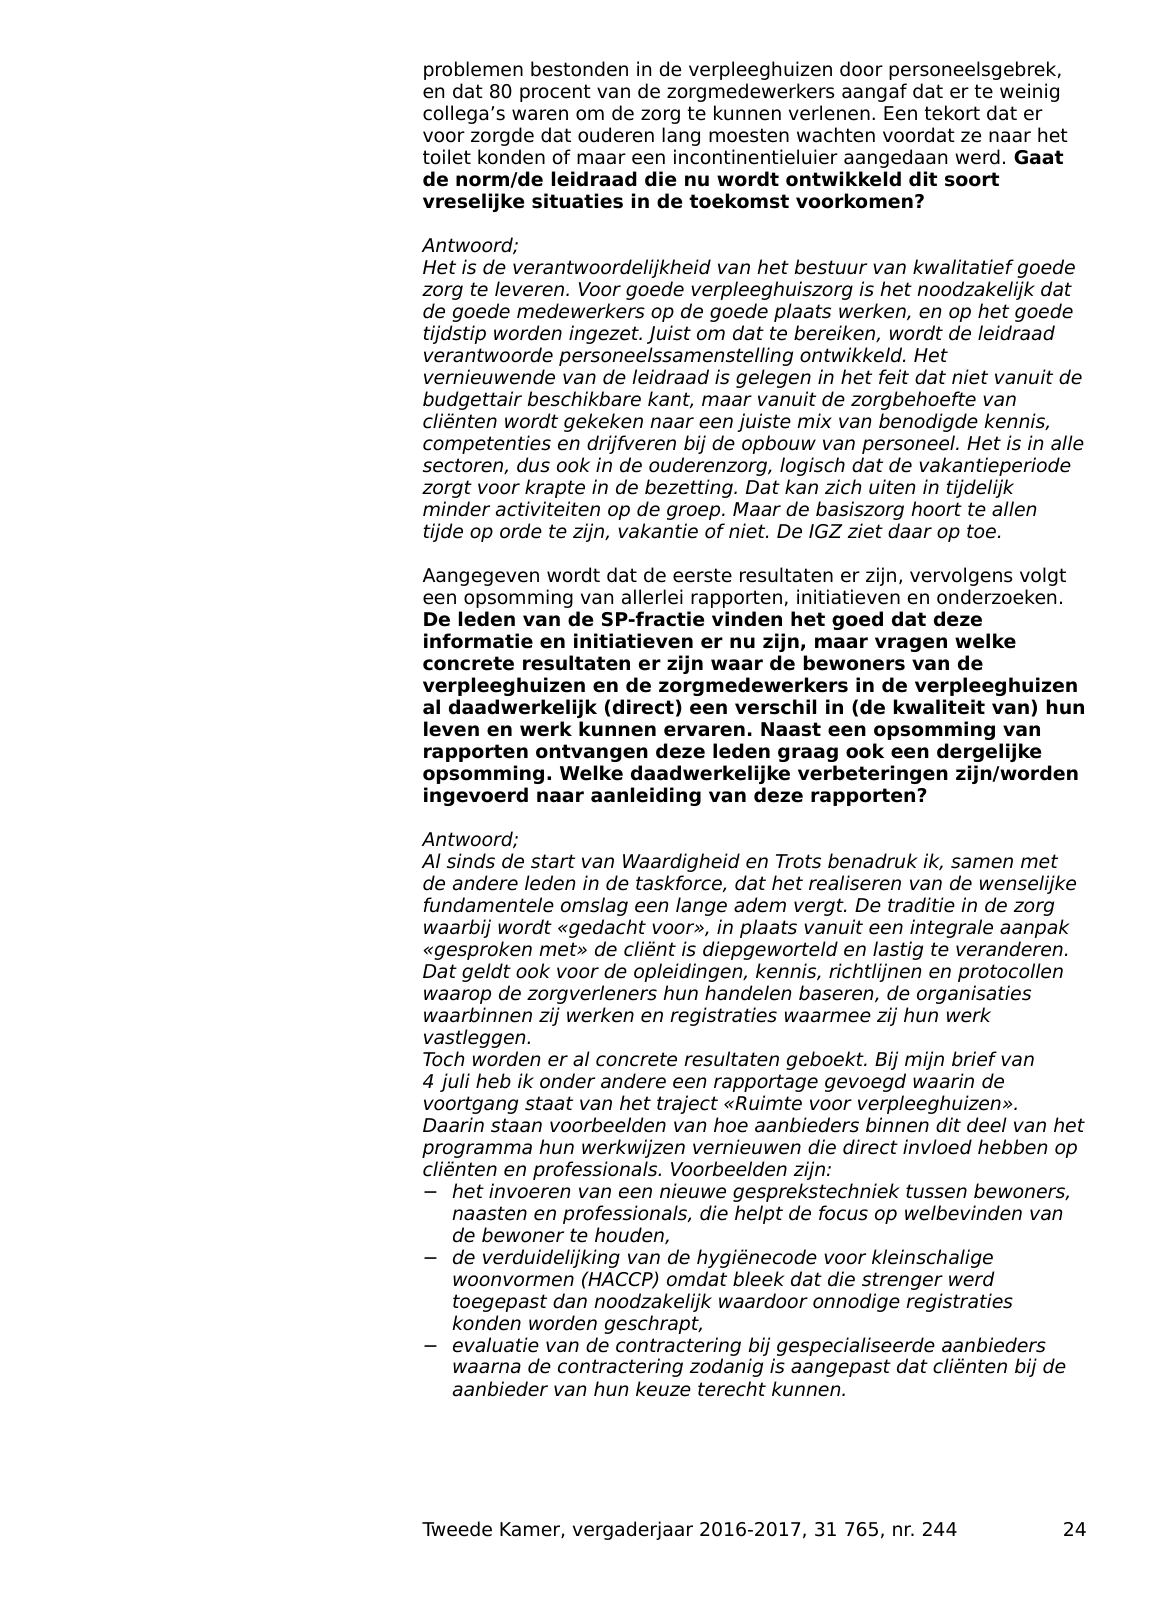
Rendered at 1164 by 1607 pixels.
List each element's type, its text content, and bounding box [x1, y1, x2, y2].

text Al sinds de start van Waardigheid en Trots benadruk ik, samen met de andere leden in de taskforce, dat het realiseren van de wenselijke fundamentele omslag een lange adem vergt. De traditie in de zorg waarbij wordt «gedacht voor», in plaats vanuit een integrale aanpak «gesproken met» de cliënt is diepgeworteld en lastig te veranderen. Dat geldt ook voor de opleidingen, kennis, richtlijnen en protocollen waarop de zorgverleners hun handelen baseren, de organisaties waarbinnen zij werken en registraties waarmee zij hun werk vastleggen. [422, 851, 1087, 1049]
text Het is de verantwoordelijkheid van het bestuur van kwalitatief goede zorg te leveren. Voor goede verpleeghuiszorg is het noodzakelijk dat de goede medewerkers op de goede plaats werken, en op het goede tijdstip worden ingezet. Juist om dat te bereiken, wordt de leidraad verantwoorde personeelssamenstelling ontwikkeld. Het vernieuwende van de leidraad is gelegen in het feit dat niet vanuit de budgettair beschikbare kant, maar vanuit de zorgbehoefte van cliënten wordt gekeken naar een juiste mix van benodigde kennis, competenties en drijfveren bij de opbouw van personeel. Het is in alle sectoren, dus ook in de ouderenzorg, logisch dat de vakantieperiode zorgt voor krapte in de bezetting. Dat kan zich uiten in tijdelijk minder activiteiten op de groep. Maar de basiszorg hoort te allen tijde op orde te zijn, vakantie of niet. De IGZ ziet daar op toe. [422, 257, 1087, 543]
text Toch worden er al concrete resultaten geboekt. Bij mijn brief van 4 juli heb ik onder andere een rapportage gevoegd waarin de voortgang staat van het traject «Ruimte voor verpleeghuizen». Daarin staan voorbeelden van hoe aanbieders binnen dit deel van het programma hun werkwijzen vernieuwen die direct invloed hebben op cliënten en professionals. Voorbeelden zijn: [422, 1049, 1087, 1181]
text − evaluatie van de contractering bij gespecialiseerde aanbieders waarna de contractering zodanig is aangepast dat cliënten bij de aanbieder van hun keuze terecht kunnen. [422, 1334, 1087, 1400]
text Aangegeven wordt dat de eerste resultaten er zijn, vervolgens volgt een opsomming van allerlei rapporten, initiatieven en onderzoeken. De leden van de SP-fractie vinden het goed dat deze informatie en initiatieven er nu zijn, maar vragen welke concrete resultaten er zijn waar de bewoners van de verpleeghuizen en de zorgmedewerkers in de verpleeghuizen al daadwerkelijk (direct) een verschil in (de kwaliteit van) hun leven en werk kunnen ervaren. Naast een opsomming van rapporten ontvangen deze leden graag ook een dergelijke opsomming. Welke daadwerkelijke verbeteringen zijn/worden ingevoerd naar aanleiding van deze rapporten? [422, 565, 1087, 807]
text Antwoord; [422, 829, 1087, 851]
text − de verduidelijking van de hygiënecode voor kleinschalige woonvormen (HACCP) omdat bleek dat die strenger werd toegepast dan noodzakelijk waardoor onnodige registraties konden worden geschrapt, [422, 1247, 1087, 1334]
text problemen bestonden in de verpleeghuizen door personeelsgebrek, en dat 80 procent van de zorgmedewerkers aangaf dat er te weinig collega’s waren om de zorg te kunnen verlenen. Een tekort dat er voor zorgde dat ouderen lang moesten wachten voordat ze naar het toilet konden of maar een incontinentieluier aangedaan werd. Gaat de norm/de leidraad die nu wordt ontwikkeld dit soort vreselijke situaties in de toekomst voorkomen? [422, 59, 1087, 213]
text Antwoord; [422, 235, 1087, 257]
text − het invoeren van een nieuwe gesprekstechniek tussen bewoners, naasten en professionals, die helpt de focus op welbevinden van de bewoner te houden, [422, 1181, 1087, 1247]
